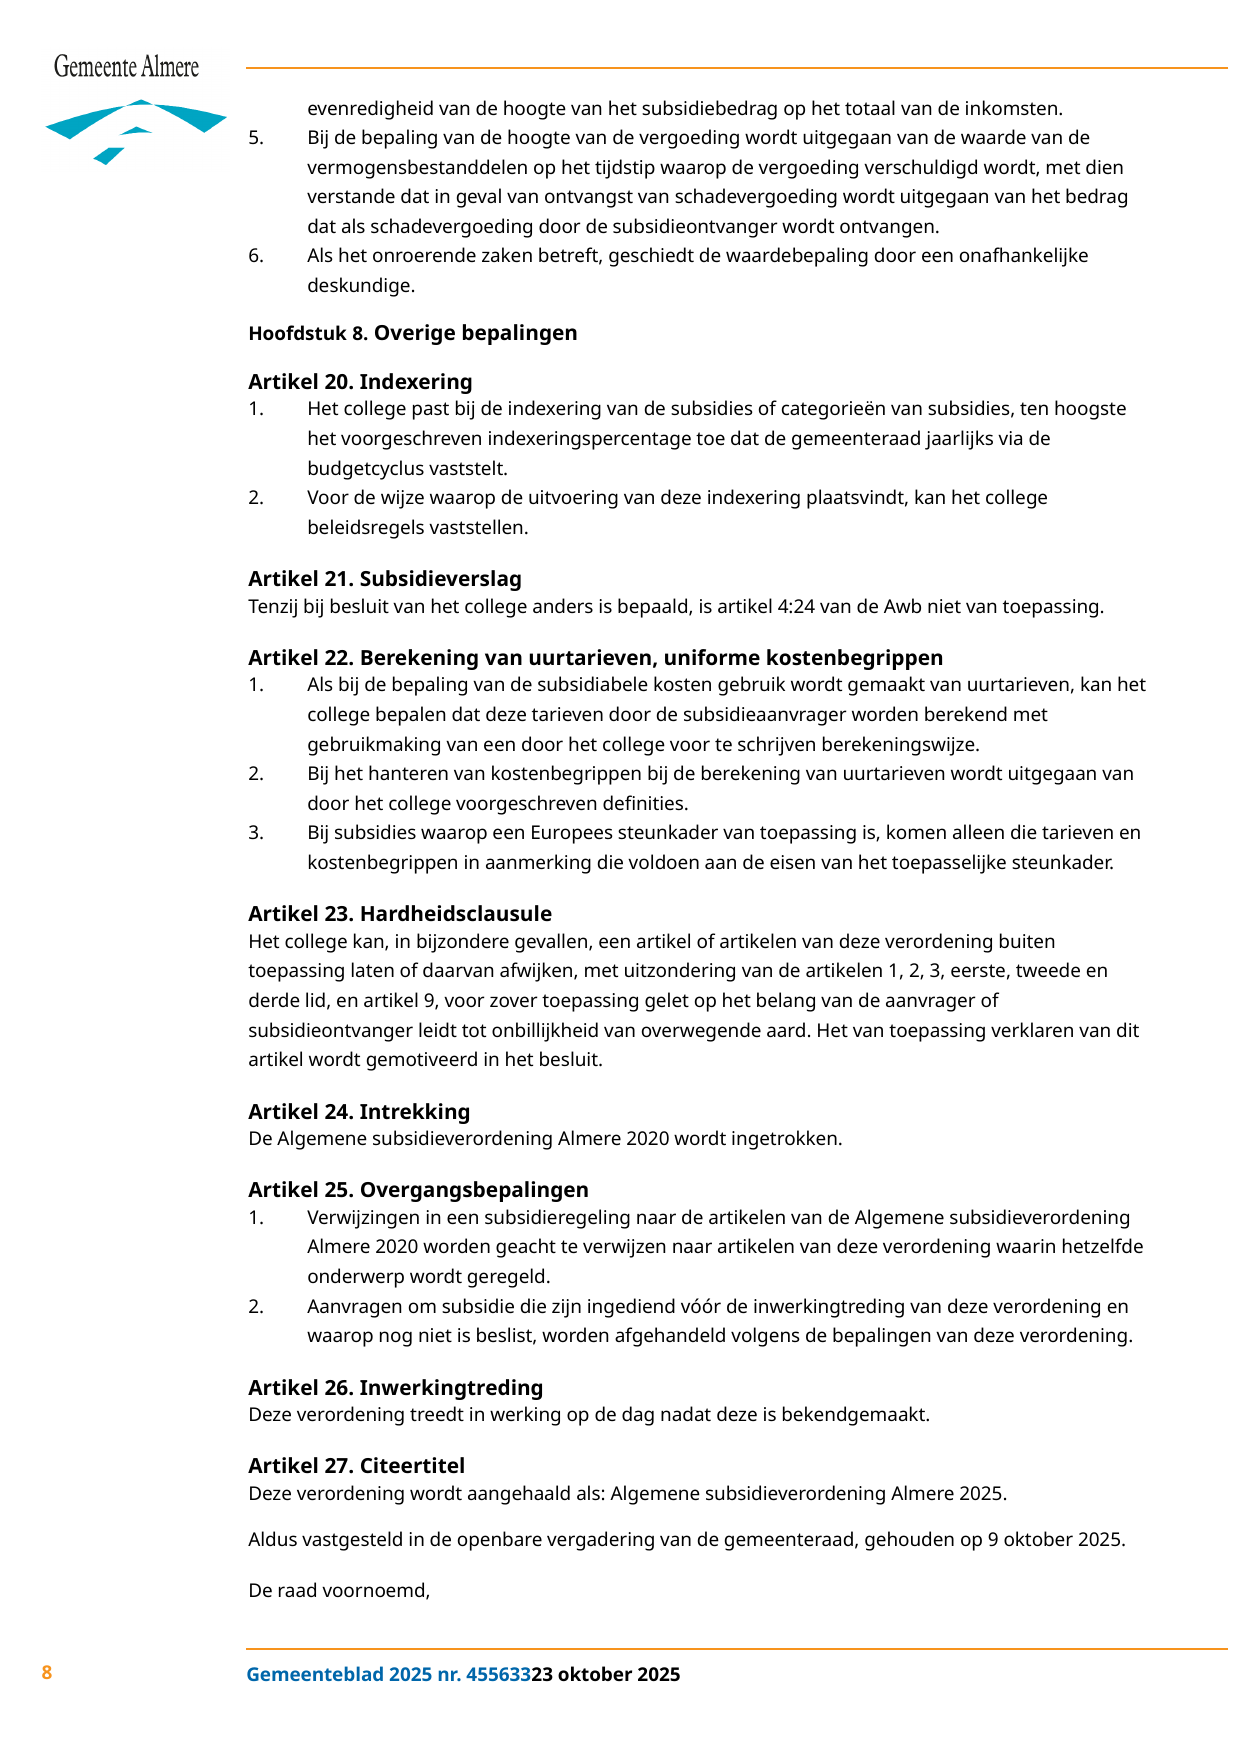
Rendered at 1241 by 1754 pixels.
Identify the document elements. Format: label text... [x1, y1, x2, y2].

text Aldus vastgesteld in de openbare vergadering van de gemeenteraad, gehouden op 9 oktober 2025. [248, 1526, 1152, 1551]
text Het college kan, in bijzondere gevallen, een artikel of artikelen van deze verordening buiten toepassing laten of daarvan afwijken, met uitzondering van de artikelen 1, 2, 3, eerste, tweede en derde lid, en artikel 9, voor zover toepassing gelet op het belang van de aanvrager of subsidieontvanger leidt tot onbillijkheid van overwegende aard. Het van toepassing verklaren van dit artikel wordt gemotiveerd in het besluit. [248, 928, 1152, 1072]
list Bij de bepaling van de hoogte van de vergoeding wordt uitgegaan van de waarde van de vermogensbestanddelen op het tijdstip waarop de vergoeding verschuldigd wordt, met dien verstande dat in geval van ontvangst van schadevergoeding wordt uitgegaan van het bedrag dat als schadevergoeding door de subsidieontvanger wordt ontvangen. [248, 124, 1152, 239]
text Artikel 27. Citeertitel [248, 1452, 1152, 1480]
list Het college past bij de indexering van de subsidies of categorieën van subsidies, ten hoogste het voorgeschreven indexeringspercentage toe dat de gemeenteraad jaarlijks via de budgetcyclus vaststelt. [248, 396, 1152, 481]
list evenredigheid van de hoogte van het subsidiebedrag op het totaal van de inkomsten. [248, 95, 1152, 121]
list Als het onroerende zaken betreft, geschiedt de waardebepaling door een onafhankelijke deskundige. [248, 243, 1152, 298]
text Artikel 25. Overgangsbepalingen [248, 1176, 1152, 1204]
text Artikel 21. Subsidieverslag [248, 564, 1152, 593]
list Bij het hanteren van kostenbegrippen bij de berekening van uurtarieven wordt uitgegaan van door het college voorgeschreven definities. [248, 760, 1152, 816]
list Voor de wijze waarop de uitvoering van deze indexering plaatsvindt, kan het college beleidsregels vaststellen. [248, 484, 1152, 540]
text De Algemene subsidieverordening Almere 2020 wordt ingetrokken. [248, 1125, 1152, 1151]
list Aanvragen om subsidie die zijn ingediend vóór de inwerkingtreding van deze verordening en waarop nog niet is beslist, worden afgehandeld volgens de bepalingen van deze verordening. [248, 1293, 1152, 1348]
picture [41, 47, 231, 172]
text Deze verordening treedt in werking op de dag nadat deze is bekendgemaakt. [248, 1401, 1152, 1427]
text Artikel 24. Intrekking [248, 1097, 1152, 1125]
list Verwijzingen in een subsidieregeling naar de artikelen van de Algemene subsidieverordening Almere 2020 worden geacht te verwijzen naar artikelen van deze verordening waarin hetzelfde onderwerp wordt geregeld. [248, 1204, 1152, 1289]
text Artikel 20. Indexering [248, 367, 1152, 396]
text Artikel 26. Inwerkingtreding [248, 1373, 1152, 1401]
text Tenzij bij besluit van het college anders is bepaald, is artikel 4:24 van de Awb niet van toepassing. [248, 593, 1152, 618]
text Deze verordening wordt aangehaald als: Algemene subsidieverordening Almere 2025. [248, 1480, 1152, 1506]
text De raad voornoemd, [248, 1577, 1152, 1603]
text Artikel 23. Hardheidsclausule [248, 899, 1152, 928]
list Bij subsidies waarop een Europees steunkader van toepassing is, komen alleen die tarieven en kostenbegrippen in aanmerking die voldoen aan de eisen van het toepasselijke steunkader. [248, 819, 1152, 875]
text Artikel 22. Berekening van uurtarieven, uniforme kostenbegrippen [248, 643, 1152, 672]
text Hoofdstuk 8. Overige bepalingen [248, 318, 1152, 346]
list Als bij de bepaling van de subsidiabele kosten gebruik wordt gemaakt van uurtarieven, kan het college bepalen dat deze tarieven door de subsidieaanvrager worden berekend met gebruikmaking van een door het college voor te schrijven berekeningswijze. [248, 672, 1152, 757]
